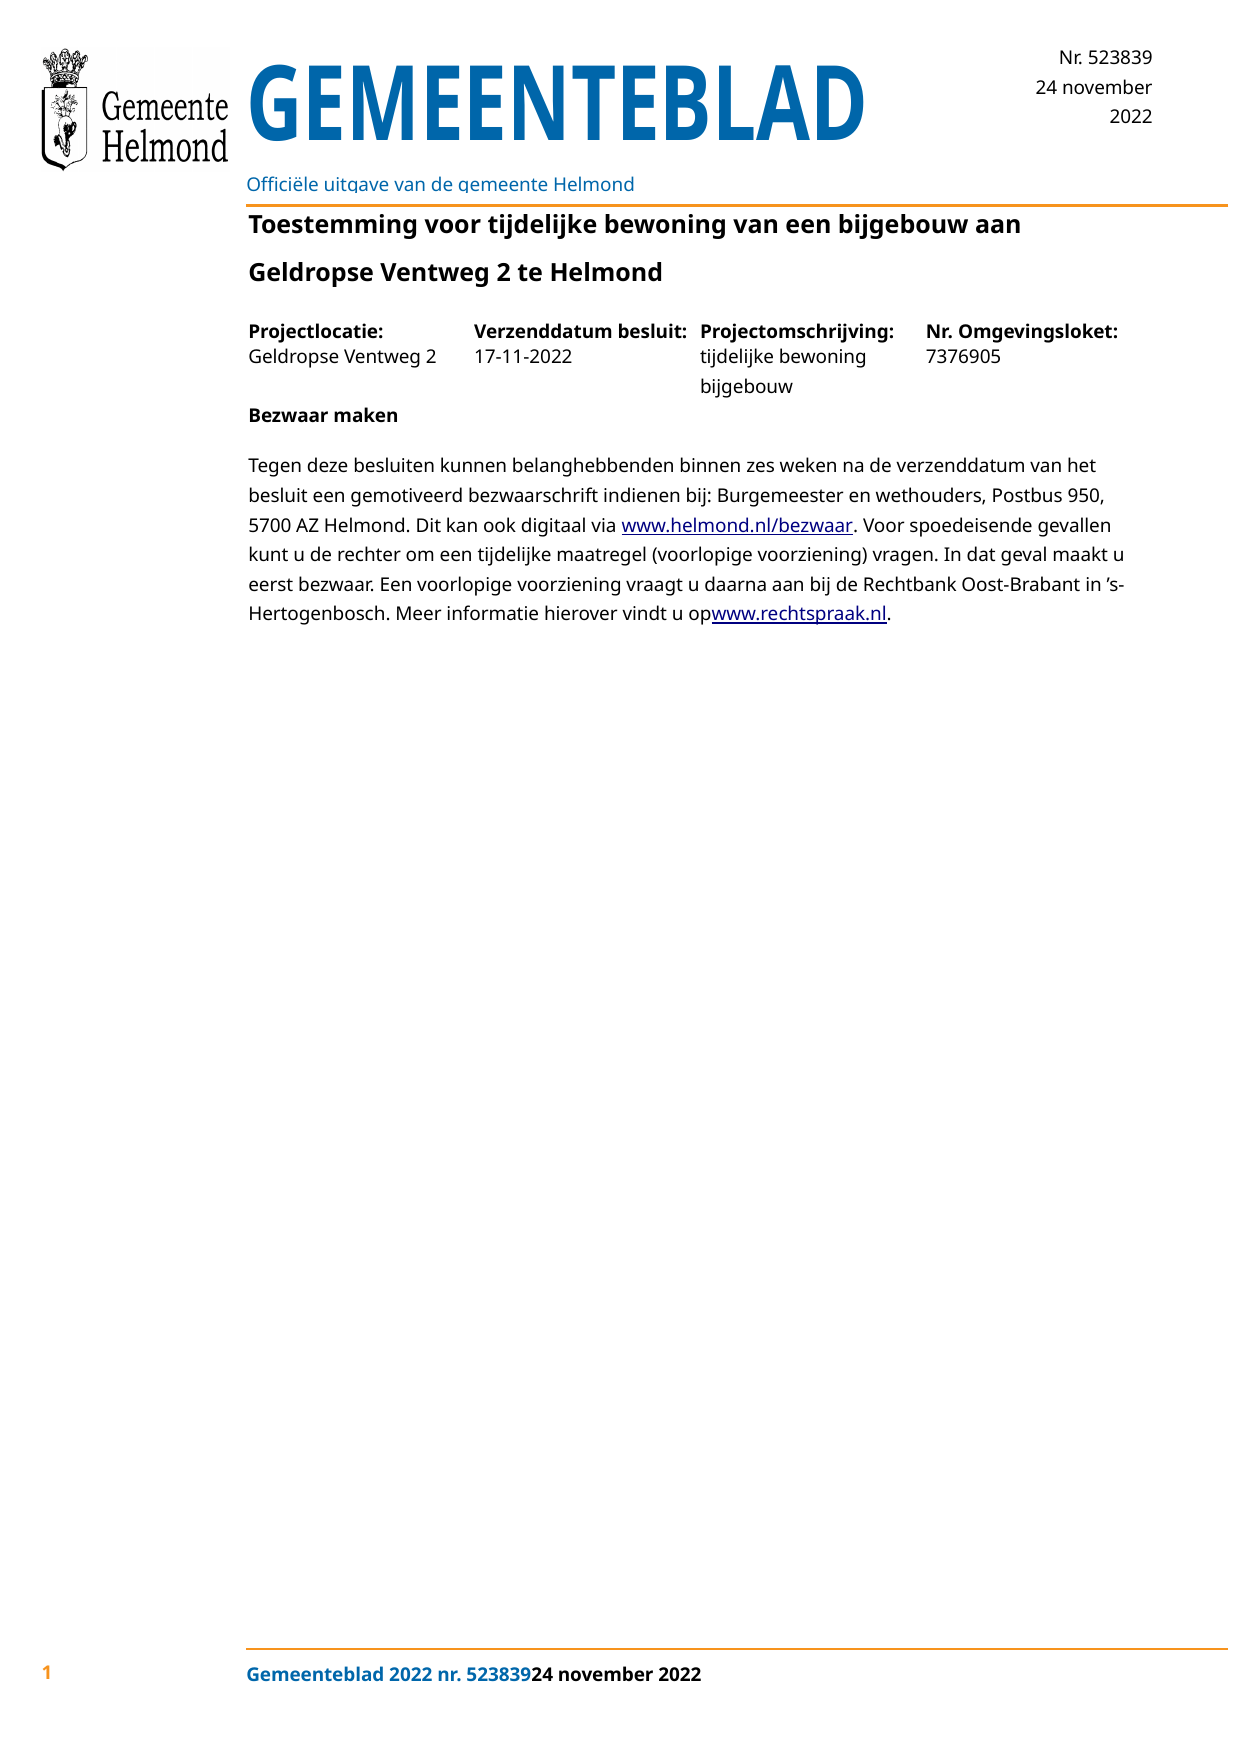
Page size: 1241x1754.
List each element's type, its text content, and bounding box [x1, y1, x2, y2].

table_cell tijdelijke bewoning bijgebouw [700, 344, 926, 399]
table_header Projectlocatie: [248, 318, 474, 344]
table_cell 17-11-2022 [474, 344, 700, 399]
text Bezwaar maken [248, 402, 1152, 428]
text Toestemming voor tijdelijke bewoning van een bijgebouw aan Geldropse Ventweg 2 te Helmond [248, 207, 1152, 288]
table_cell 7376905 [926, 344, 1152, 399]
table_cell Geldropse Ventweg 2 [248, 344, 474, 399]
text Tegen deze besluiten kunnen belanghebbenden binnen zes weken na de verzenddatum van het besluit een gemotiveerd bezwaarschrift indienen bij: Burgemeester en wethouders, Postbus 950, 5700 AZ Helmond. Dit kan ook digitaal via www.helmond.nl/bezwaar. Voor spoedeisende gevallen kunt u de rechter om een tijdelijke maatregel (voorlopige voorziening) vragen. In dat geval maakt u eerst bezwaar. Een voorlopige voorziening vraagt u daarna aan bij de Rechtbank Oost-Brabant in ’s-Hertogenbosch. Meer informatie hierover vindt u opwww.rechtspraak.nl. [248, 453, 1152, 626]
table_header Nr. Omgevingsloket: [926, 318, 1152, 344]
table_header Verzenddatum besluit: [474, 318, 700, 344]
picture [41, 47, 231, 172]
table_header Projectomschrijving: [700, 318, 926, 344]
